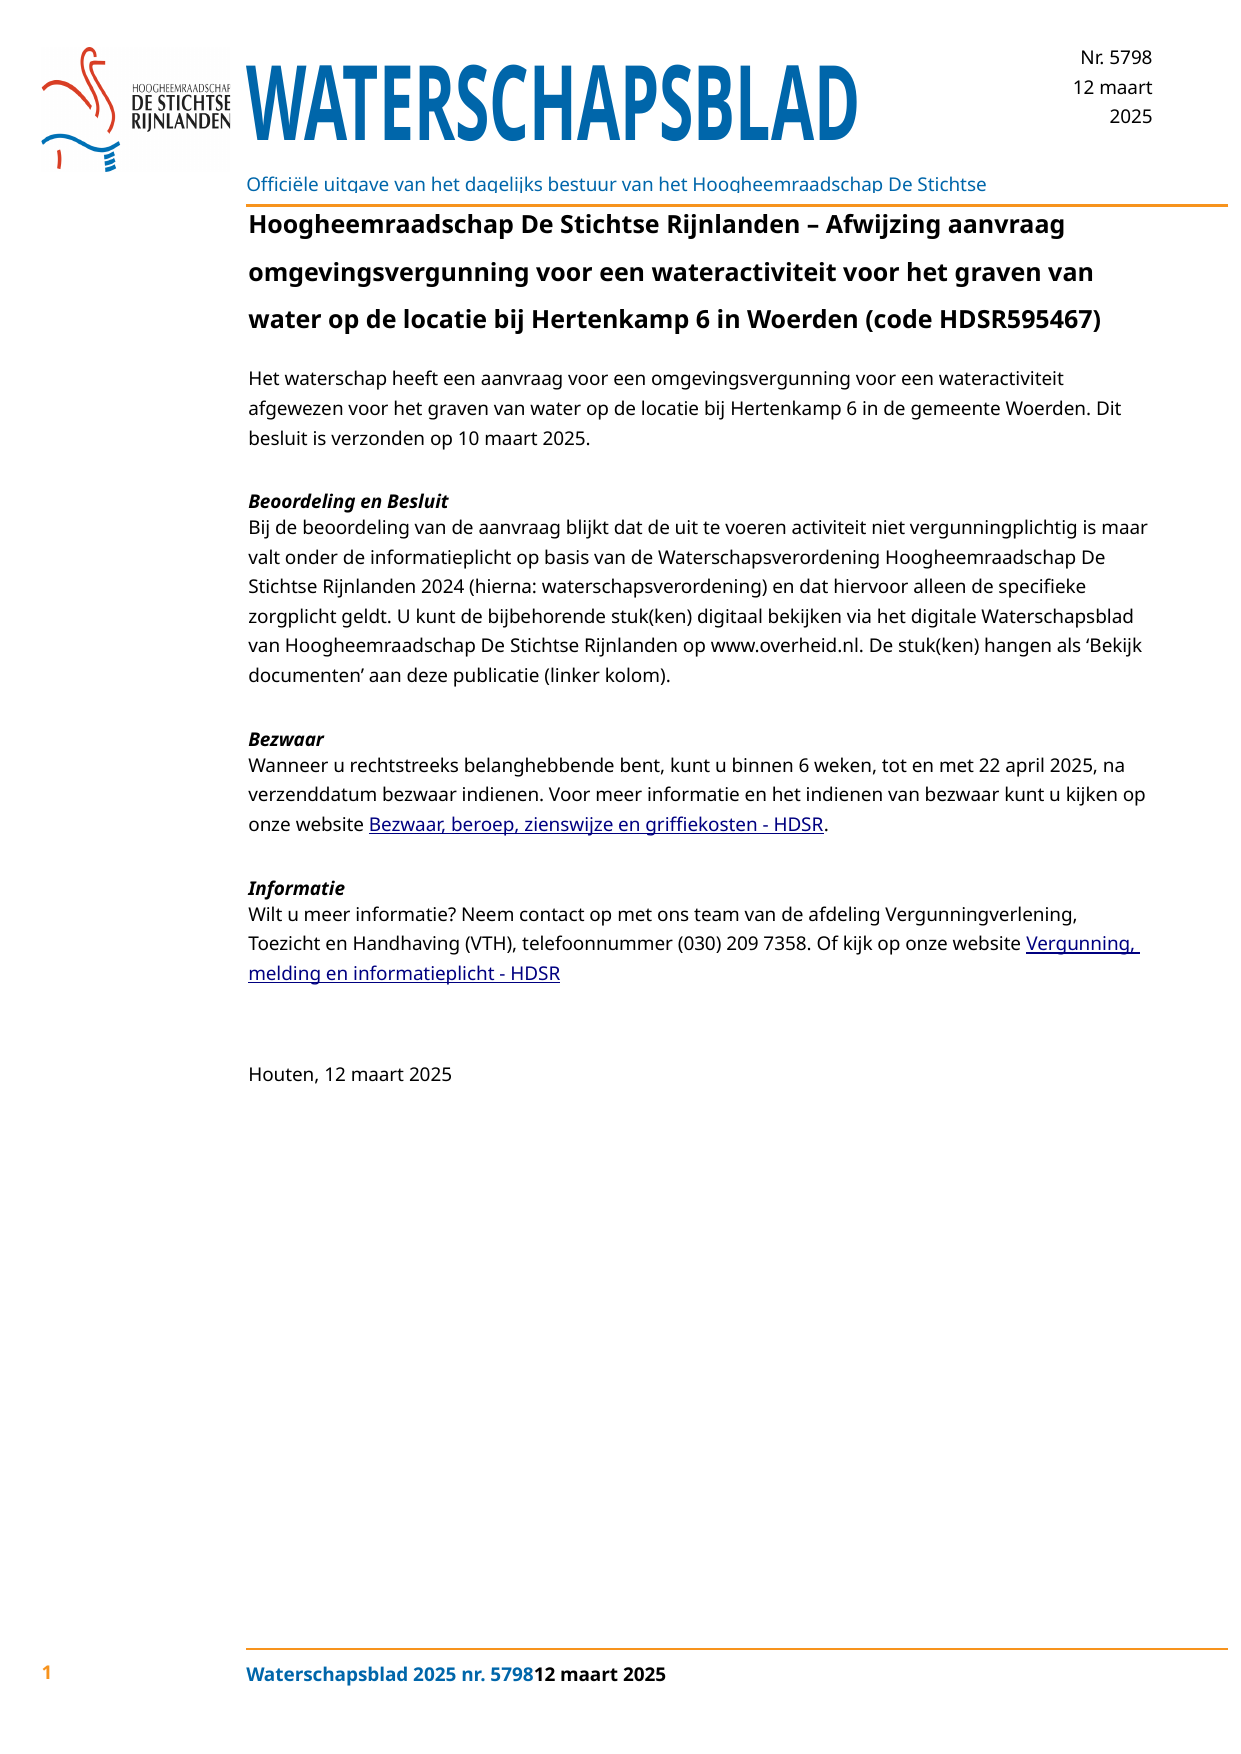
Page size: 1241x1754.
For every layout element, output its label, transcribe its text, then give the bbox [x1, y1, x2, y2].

text Houten, 12 maart 2025 [248, 1061, 1152, 1087]
text Bezwaar [248, 726, 1152, 752]
text Wanneer u rechtstreeks belanghebbende bent, kunt u binnen 6 weken, tot en met 22 april 2025, na verzenddatum bezwaar indienen. Voor meer informatie en het indienen van bezwaar kunt u kijken op onze website Bezwaar, beroep, zienswijze en griffiekosten - HDSR. [248, 752, 1152, 837]
picture [41, 47, 231, 172]
text Informatie [248, 875, 1152, 901]
text Hoogheemraadschap De Stichtse Rijnlanden – Afwijzing aanvraag omgevingsvergunning voor een wateractiviteit voor het graven van water op de locatie bij Hertenkamp 6 in Woerden (code HDSR595467) [248, 207, 1152, 336]
text Het waterschap heeft een aanvraag voor een omgevingsvergunning voor een wateractiviteit afgewezen voor het graven van water op de locatie bij Hertenkamp 6 in de gemeente Woerden. Dit besluit is verzonden op 10 maart 2025. [248, 366, 1152, 450]
text Wilt u meer informatie? Neem contact op met ons team van de afdeling Vergunningverlening, Toezicht en Handhaving (VTH), telefoonnummer (030) 209 7358. Of kijk op onze website Vergunning, melding en informatieplicht - HDSR [248, 901, 1152, 986]
text Bij de beoordeling van de aanvraag blijkt dat de uit te voeren activiteit niet vergunningplichtig is maar valt onder de informatieplicht op basis van de Waterschapsverordening Hoogheemraadschap De Stichtse Rijnlanden 2024 (hierna: waterschapsverordening) en dat hiervoor alleen de specifieke zorgplicht geldt. U kunt de bijbehorende stuk(ken) digitaal bekijken via het digitale Waterschapsblad van Hoogheemraadschap De Stichtse Rijnlanden op www.overheid.nl. De stuk(ken) hangen als ‘Bekijk documenten’ aan deze publicatie (linker kolom). [248, 514, 1152, 688]
text Beoordeling en Besluit [248, 489, 1152, 514]
